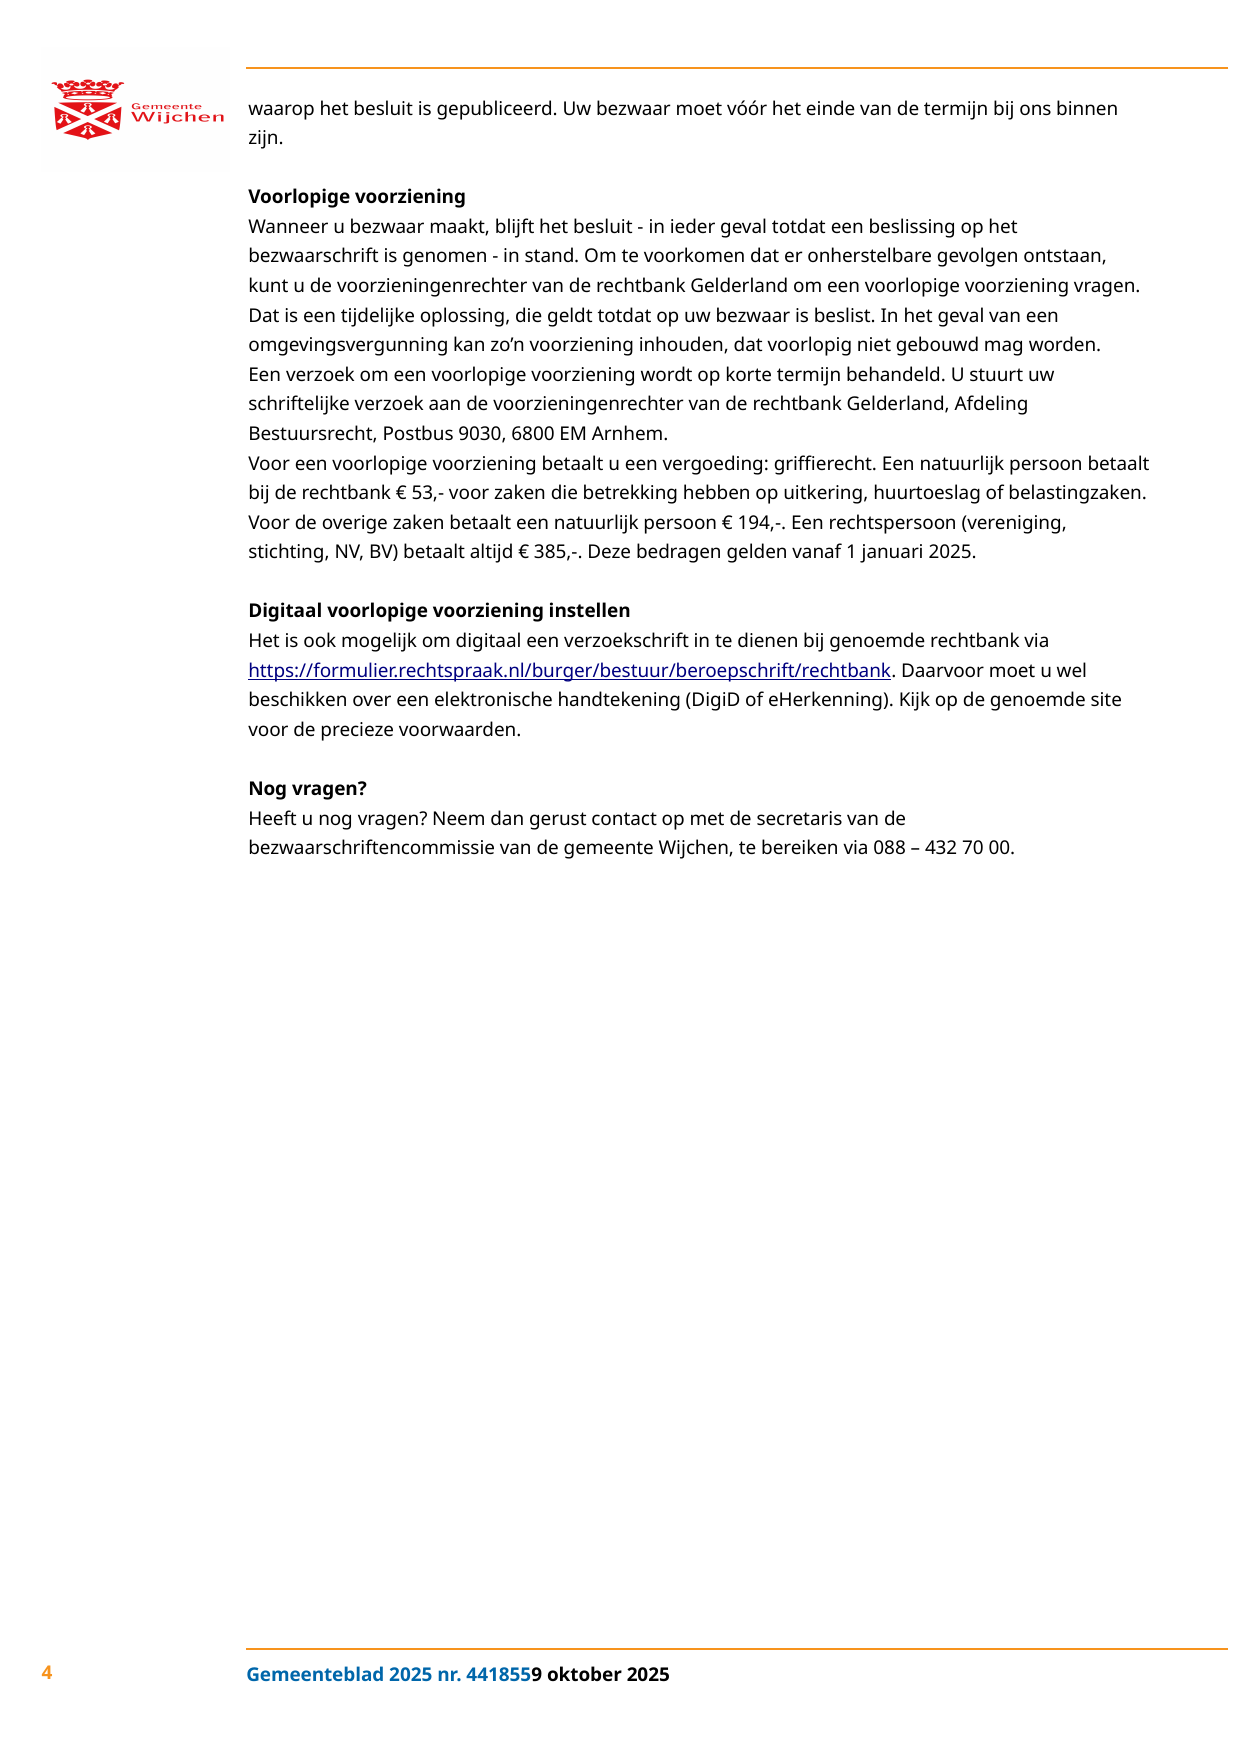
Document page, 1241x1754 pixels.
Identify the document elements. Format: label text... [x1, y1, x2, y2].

text Wanneer u bezwaar maakt, blijft het besluit - in ieder geval totdat een beslissing op het bezwaarschrift is genomen - in stand. Om te voorkomen dat er onherstelbare gevolgen ontstaan, kunt u de voorzieningenrechter van de rechtbank Gelderland om een voorlopige voorziening vragen. Dat is een tijdelijke oplossing, die geldt totdat op uw bezwaar is beslist. In het geval van een omgevingsvergunning kan zo’n voorziening inhouden, dat voorlopig niet gebouwd mag worden. [248, 213, 1152, 357]
text waarop het besluit is gepubliceerd. Uw bezwaar moet vóór het einde van de termijn bij ons binnen zijn. [248, 95, 1152, 150]
text Digitaal voorlopige voorziening instellen [248, 598, 1152, 623]
text Nog vragen? [248, 775, 1152, 801]
text Heeft u nog vragen? Neem dan gerust contact op met de secretaris van de bezwaarschriftencommissie van de gemeente Wijchen, te bereiken via 088 – 432 70 00. [248, 805, 1152, 860]
picture [41, 47, 231, 172]
text Een verzoek om een voorlopige voorziening wordt op korte termijn behandeld. U stuurt uw schriftelijke verzoek aan de voorzieningenrechter van de rechtbank Gelderland, Afdeling Bestuursrecht, Postbus 9030, 6800 EM Arnhem. [248, 361, 1152, 446]
text Voorlopige voorziening [248, 183, 1152, 209]
text Het is ook mogelijk om digitaal een verzoekschrift in te dienen bij genoemde rechtbank via https://formulier.rechtspraak.nl/burger/bestuur/beroepschrift/rechtbank. Daarvoor moet u wel beschikken over een elektronische handtekening (DigiD of eHerkenning). Kijk op de genoemde site voor de precieze voorwaarden. [248, 627, 1152, 742]
text Voor een voorlopige voorziening betaalt u een vergoeding: griffierecht. Een natuurlijk persoon betaalt bij de rechtbank € 53,- voor zaken die betrekking hebben op uitkering, huurtoeslag of belastingzaken. Voor de overige zaken betaalt een natuurlijk persoon € 194,-. Een rechtspersoon (vereniging, stichting, NV, BV) betaalt altijd € 385,-. Deze bedragen gelden vanaf 1 januari 2025. [248, 450, 1152, 564]
